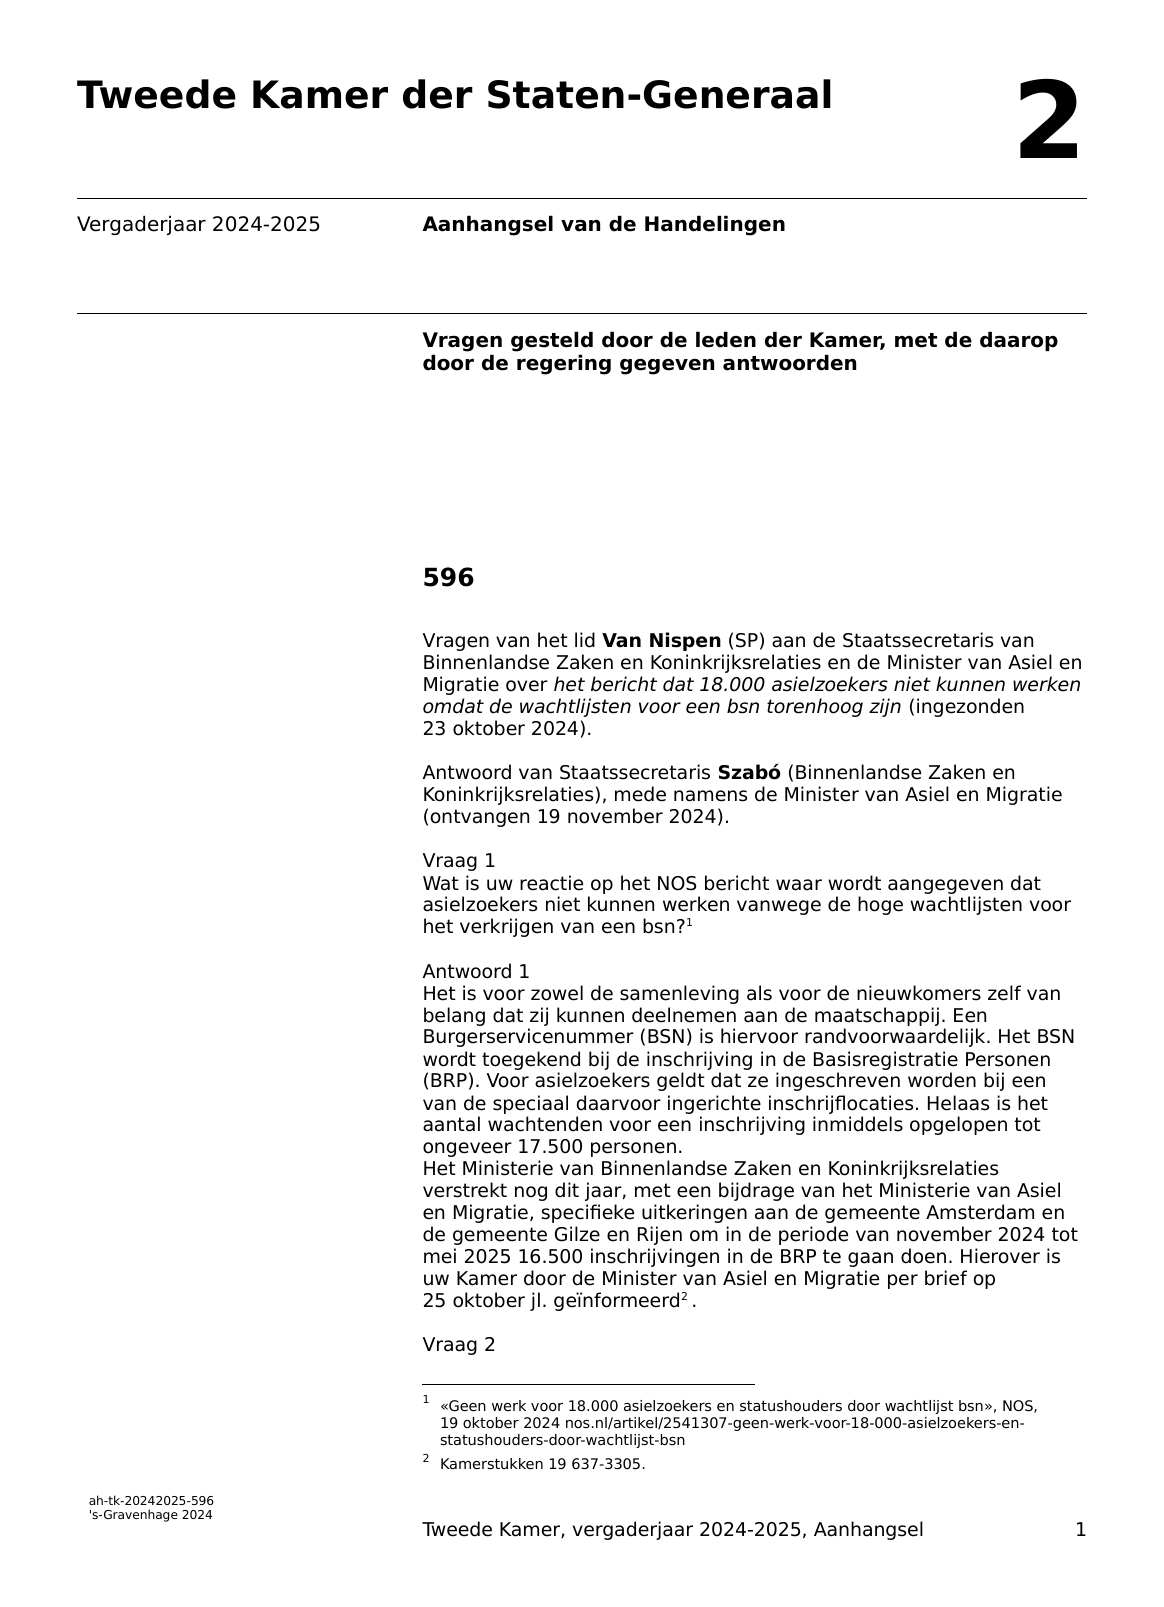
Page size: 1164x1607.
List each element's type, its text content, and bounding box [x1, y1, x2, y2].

text Het Ministerie van Binnenlandse Zaken en Koninkrijksrelaties verstrekt nog dit jaar, met een bijdrage van het Ministerie van Asiel en Migratie, specifieke uitkeringen aan de gemeente Amsterdam en de gemeente Gilze en Rijen om in de periode van november 2024 tot mei 2025 16.500 inschrijvingen in de BRP te gaan doen. Hierover is uw Kamer door de Minister van Asiel en Migratie per brief op 25 oktober jl. geïnformeerd. [422, 1158, 1087, 1312]
text Vraag 2 [422, 1334, 1087, 1356]
table_header Tweede Kamer der Staten-Generaal [77, 59, 886, 198]
text Wat is uw reactie op het NOS bericht waar wordt aangegeven dat asielzoekers niet kunnen werken vanwege de hoge wachtlijsten voor het verkrijgen van een bsn? [422, 872, 1087, 938]
text ah-tk-20242025-596 [88, 1494, 323, 1508]
text Antwoord 1 [422, 961, 1087, 982]
text Het is voor zowel de samenleving als voor de nieuwkomers zelf van belang dat zij kunnen deelnemen aan de maatschappij. Een Burgerservicenummer (BSN) is hiervoor randvoorwaardelijk. Het BSN wordt toegekend bij de inschrijving in de Basisregistratie Personen (BRP). Voor asielzoekers geldt dat ze ingeschreven worden bij een van de speciaal daarvoor ingerichte inschrijflocaties. Helaas is het aantal wachtenden voor een inschrijving inmiddels opgelopen tot ongeveer 17.500 personen. [422, 982, 1087, 1158]
table_cell Aanhangsel van de Handelingen [422, 199, 1087, 313]
table_cell [77, 314, 422, 375]
text Vragen van het lid Van Nispen (SP) aan de Staatssecretaris van Binnenlandse Zaken en Koninkrijksrelaties en de Minister van Asiel en Migratie over het bericht dat 18.000 asielzoekers niet kunnen werken omdat de wachtlijsten voor een bsn torenhoog zijn (ingezonden 23 oktober 2024). [422, 630, 1087, 740]
table_cell Vergaderjaar 2024-2025 [77, 199, 422, 313]
text Kamerstukken 19 637-3305. [422, 1452, 1087, 1474]
text Vraag 1 [422, 850, 1087, 872]
text Antwoord van Staatssecretaris Szabó (Binnenlandse Zaken en Koninkrijksrelaties), mede namens de Minister van Asiel en Migratie (ontvangen 19 november 2024). [422, 762, 1087, 828]
text 596 [422, 563, 1087, 592]
text 's-Gravenhage 2024 [88, 1508, 323, 1522]
table_header 2 [886, 59, 1087, 198]
text «Geen werk voor 18.000 asielzoekers en statushouders door wachtlijst bsn», NOS, 19 oktober 2024 nos.nl/artikel/2541307-geen-werk-voor-18-000-asielzoekers-en-statushouders-door-wachtlijst-bsn [422, 1393, 1087, 1449]
table_cell Vragen gesteld door de leden der Kamer, met de daarop door de regering gegeven antwoorden [422, 314, 1087, 375]
